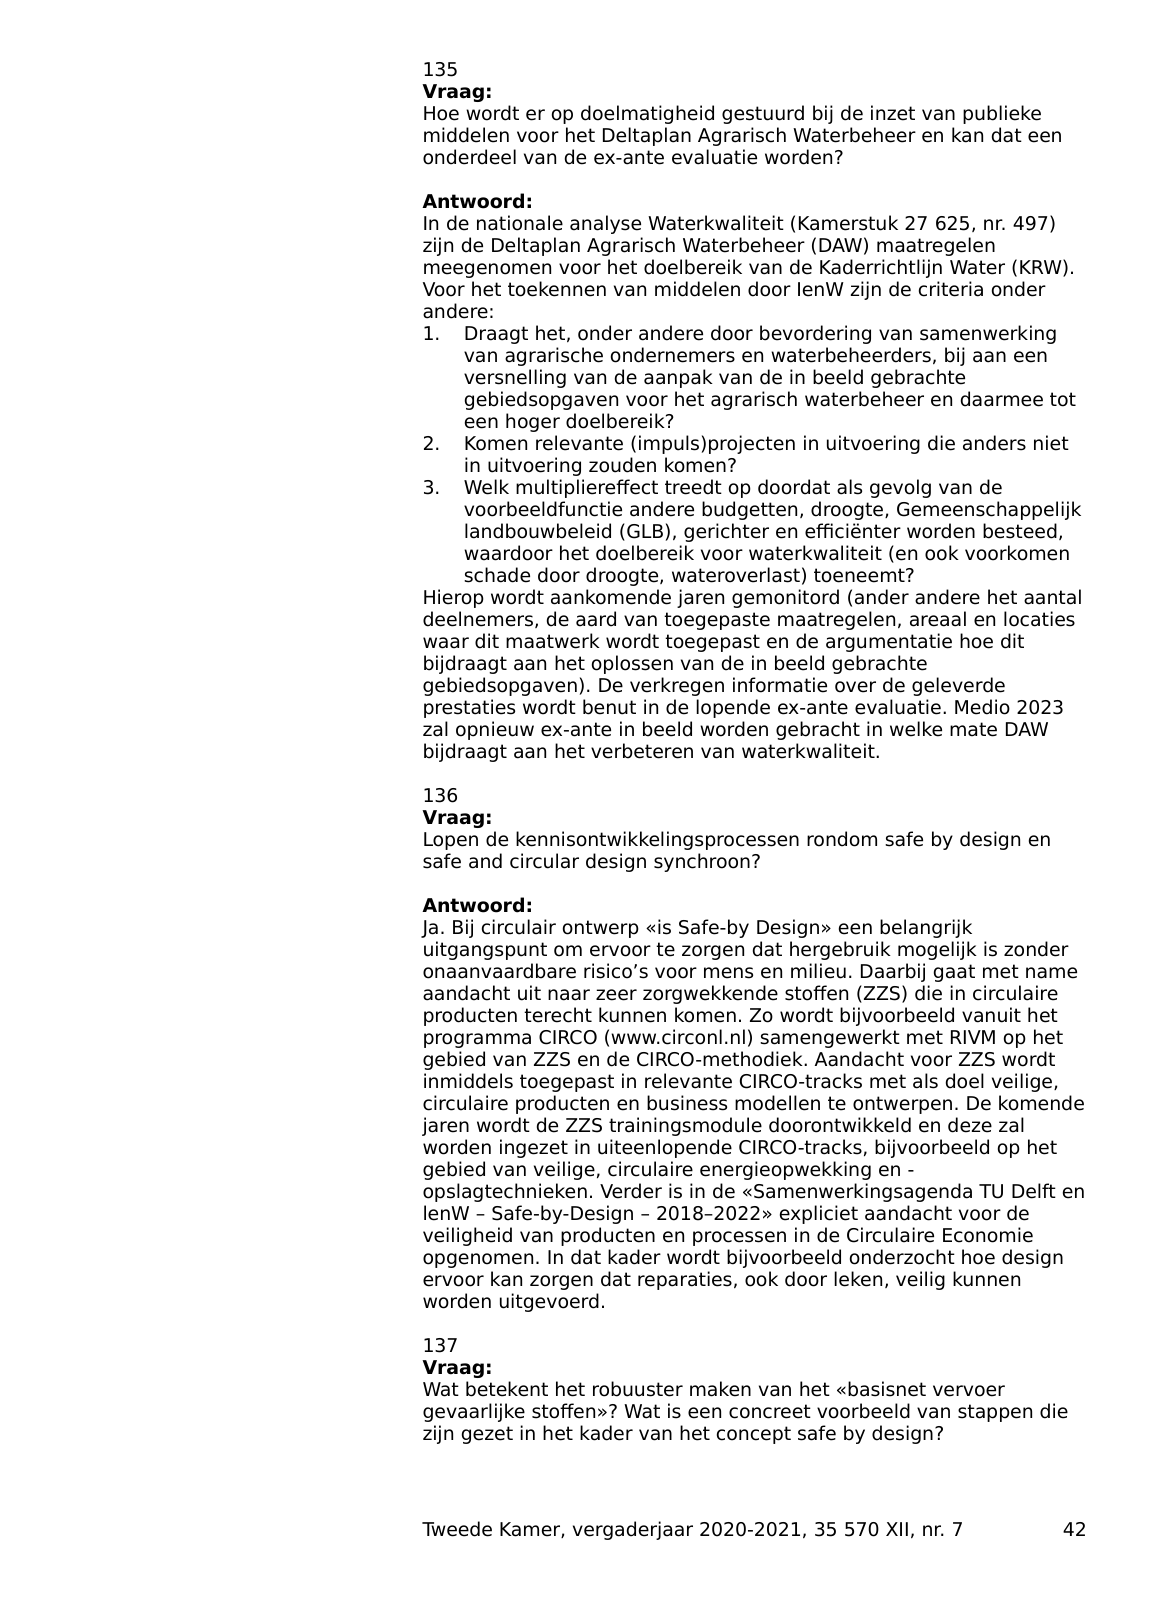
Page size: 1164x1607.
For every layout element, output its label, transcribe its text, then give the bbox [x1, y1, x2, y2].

text Vraag: [422, 807, 1087, 829]
text Antwoord: [422, 895, 1087, 917]
text Hoe wordt er op doelmatigheid gestuurd bij de inzet van publieke middelen voor het Deltaplan Agrarisch Waterbeheer en kan dat een onderdeel van de ex-ante evaluatie worden? [422, 103, 1087, 169]
text 1. Draagt het, onder andere door bevordering van samenwerking van agrarische ondernemers en waterbeheerders, bij aan een versnelling van de aanpak van de in beeld gebrachte gebiedsopgaven voor het agrarisch waterbeheer en daarmee tot een hoger doelbereik? [422, 323, 1087, 433]
text Vraag: [422, 1357, 1087, 1379]
text Lopen de kennisontwikkelingsprocessen rondom safe by design en safe and circular design synchroon? [422, 829, 1087, 873]
text In de nationale analyse Waterkwaliteit (Kamerstuk 27 625, nr. 497) zijn de Deltaplan Agrarisch Waterbeheer (DAW) maatregelen meegenomen voor het doelbereik van de Kaderrichtlijn Water (KRW). Voor het toekennen van middelen door IenW zijn de criteria onder andere: [422, 213, 1087, 323]
text Wat betekent het robuuster maken van het «basisnet vervoer gevaarlijke stoffen»? Wat is een concreet voorbeeld van stappen die zijn gezet in het kader van het concept safe by design? [422, 1379, 1087, 1444]
text 136 [422, 785, 1087, 807]
text 2. Komen relevante (impuls)projecten in uitvoering die anders niet in uitvoering zouden komen? [422, 433, 1087, 477]
text Vraag: [422, 81, 1087, 103]
text 135 [422, 59, 1087, 81]
text Ja. Bij circulair ontwerp «is Safe-by Design» een belangrijk uitgangspunt om ervoor te zorgen dat hergebruik mogelijk is zonder onaanvaardbare risico’s voor mens en milieu. Daarbij gaat met name aandacht uit naar zeer zorgwekkende stoffen (ZZS) die in circulaire producten terecht kunnen komen. Zo wordt bijvoorbeeld vanuit het programma CIRCO (www.circonl.nl) samengewerkt met RIVM op het gebied van ZZS en de CIRCO-methodiek. Aandacht voor ZZS wordt inmiddels toegepast in relevante CIRCO-tracks met als doel veilige, circulaire producten en business modellen te ontwerpen. De komende jaren wordt de ZZS trainingsmodule doorontwikkeld en deze zal worden ingezet in uiteenlopende CIRCO-tracks, bijvoorbeeld op het gebied van veilige, circulaire energieopwekking en -opslagtechnieken. Verder is in de «Samenwerkingsagenda TU Delft en lenW – Safe-by-Design – 2018–2022» expliciet aandacht voor de veiligheid van producten en processen in de Circulaire Economie opgenomen. In dat kader wordt bijvoorbeeld onderzocht hoe design ervoor kan zorgen dat reparaties, ook door leken, veilig kunnen worden uitgevoerd. [422, 917, 1087, 1312]
text Antwoord: [422, 191, 1087, 213]
text Hierop wordt aankomende jaren gemonitord (ander andere het aantal deelnemers, de aard van toegepaste maatregelen, areaal en locaties waar dit maatwerk wordt toegepast en de argumentatie hoe dit bijdraagt aan het oplossen van de in beeld gebrachte gebiedsopgaven). De verkregen informatie over de geleverde prestaties wordt benut in de lopende ex-ante evaluatie. Medio 2023 zal opnieuw ex-ante in beeld worden gebracht in welke mate DAW bijdraagt aan het verbeteren van waterkwaliteit. [422, 587, 1087, 763]
text 137 [422, 1335, 1087, 1357]
text 3. Welk multipliereffect treedt op doordat als gevolg van de voorbeeldfunctie andere budgetten, droogte, Gemeenschappelijk landbouwbeleid (GLB), gerichter en efficiënter worden besteed, waardoor het doelbereik voor waterkwaliteit (en ook voorkomen schade door droogte, wateroverlast) toeneemt? [422, 477, 1087, 587]
